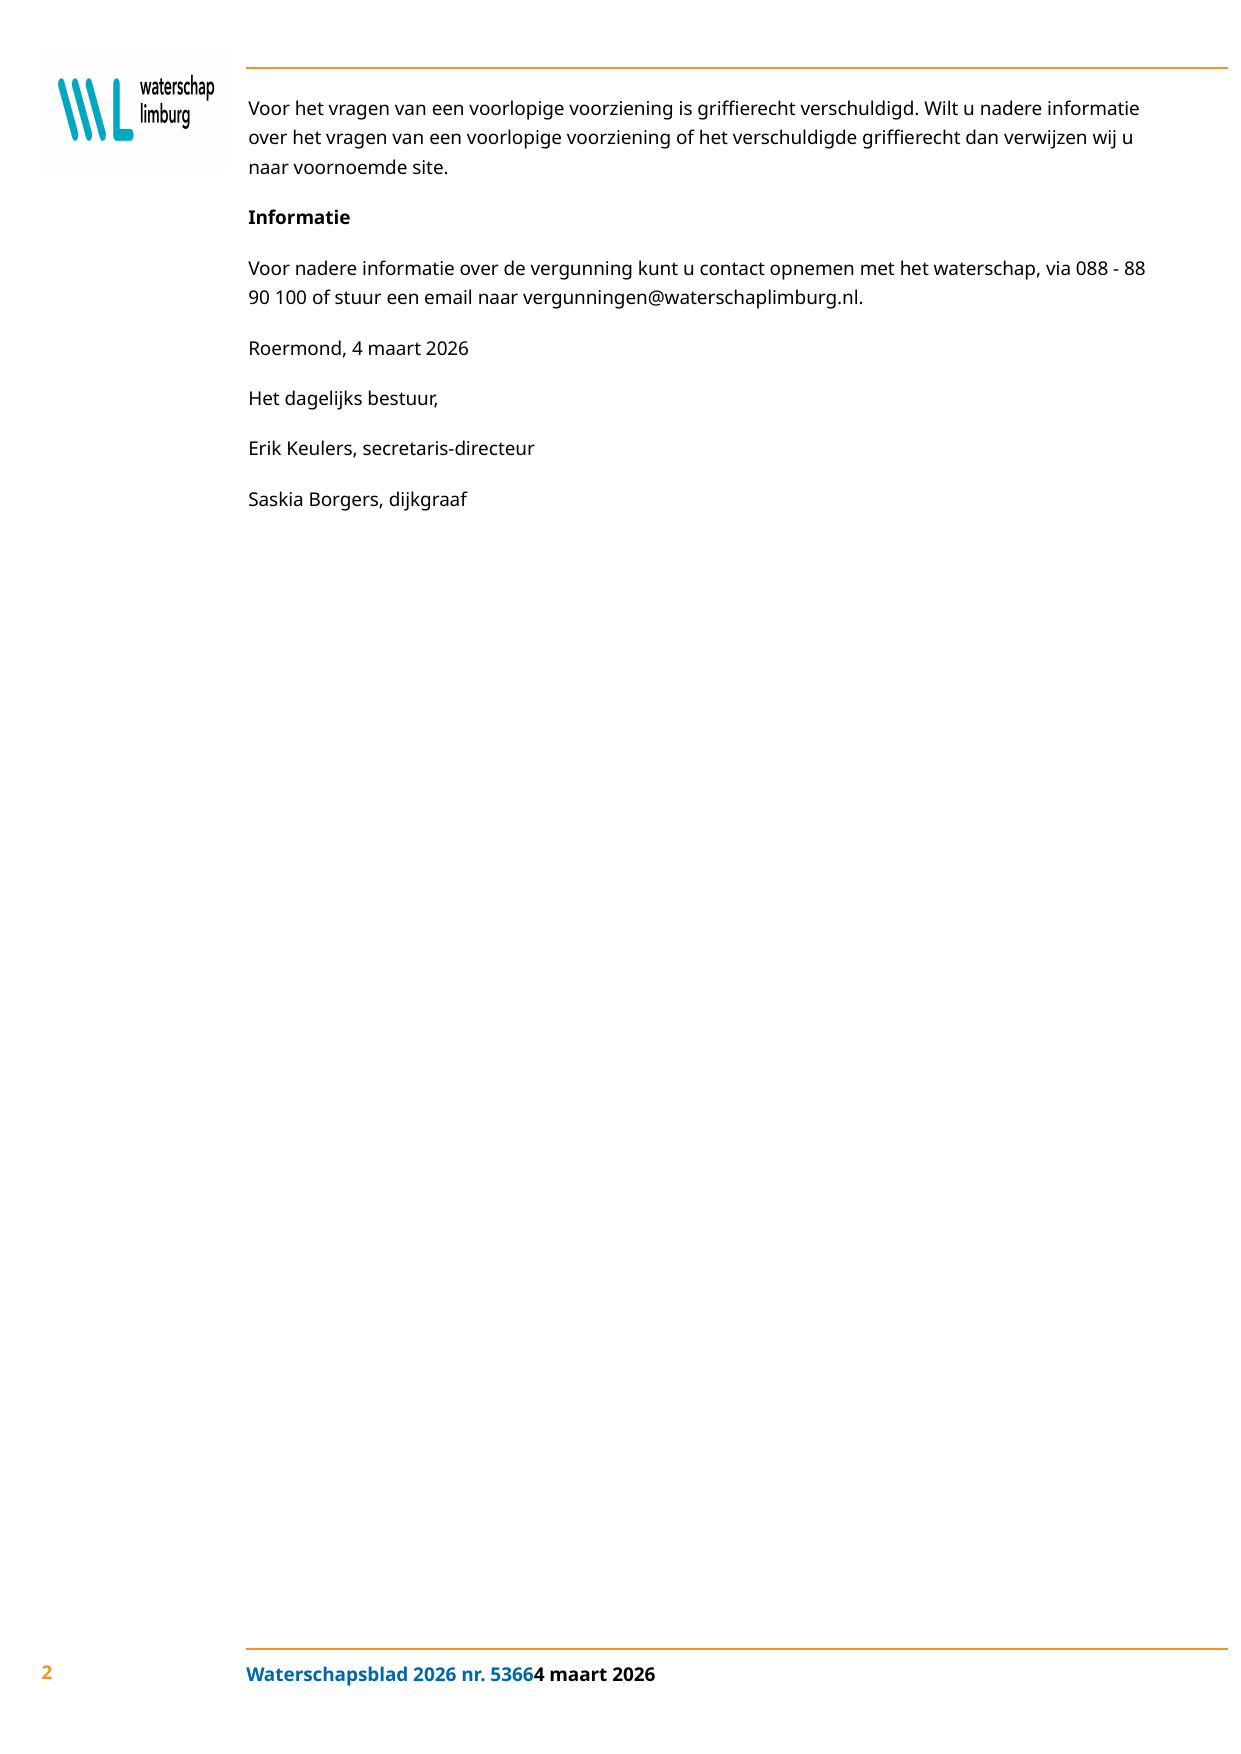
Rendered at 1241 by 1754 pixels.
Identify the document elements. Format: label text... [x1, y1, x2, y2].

text Erik Keulers, secretaris-directeur [248, 436, 1152, 461]
text Voor het vragen van een voorlopige voorziening is griffierecht verschuldigd. Wilt u nadere informatie over het vragen van een voorlopige voorziening of het verschuldigde griffierecht dan verwijzen wij u naar voornoemde site. [248, 95, 1152, 180]
text Roermond, 4 maart 2026 [248, 335, 1152, 361]
picture [41, 47, 231, 172]
text Saskia Borgers, dijkgraaf [248, 486, 1152, 512]
text Het dagelijks bestuur, [248, 385, 1152, 411]
text Voor nadere informatie over de vergunning kunt u contact opnemen met het waterschap, via 088 - 88 90 100 of stuur een email naar vergunningen@waterschaplimburg.nl. [248, 255, 1152, 310]
text Informatie [248, 204, 1152, 230]
